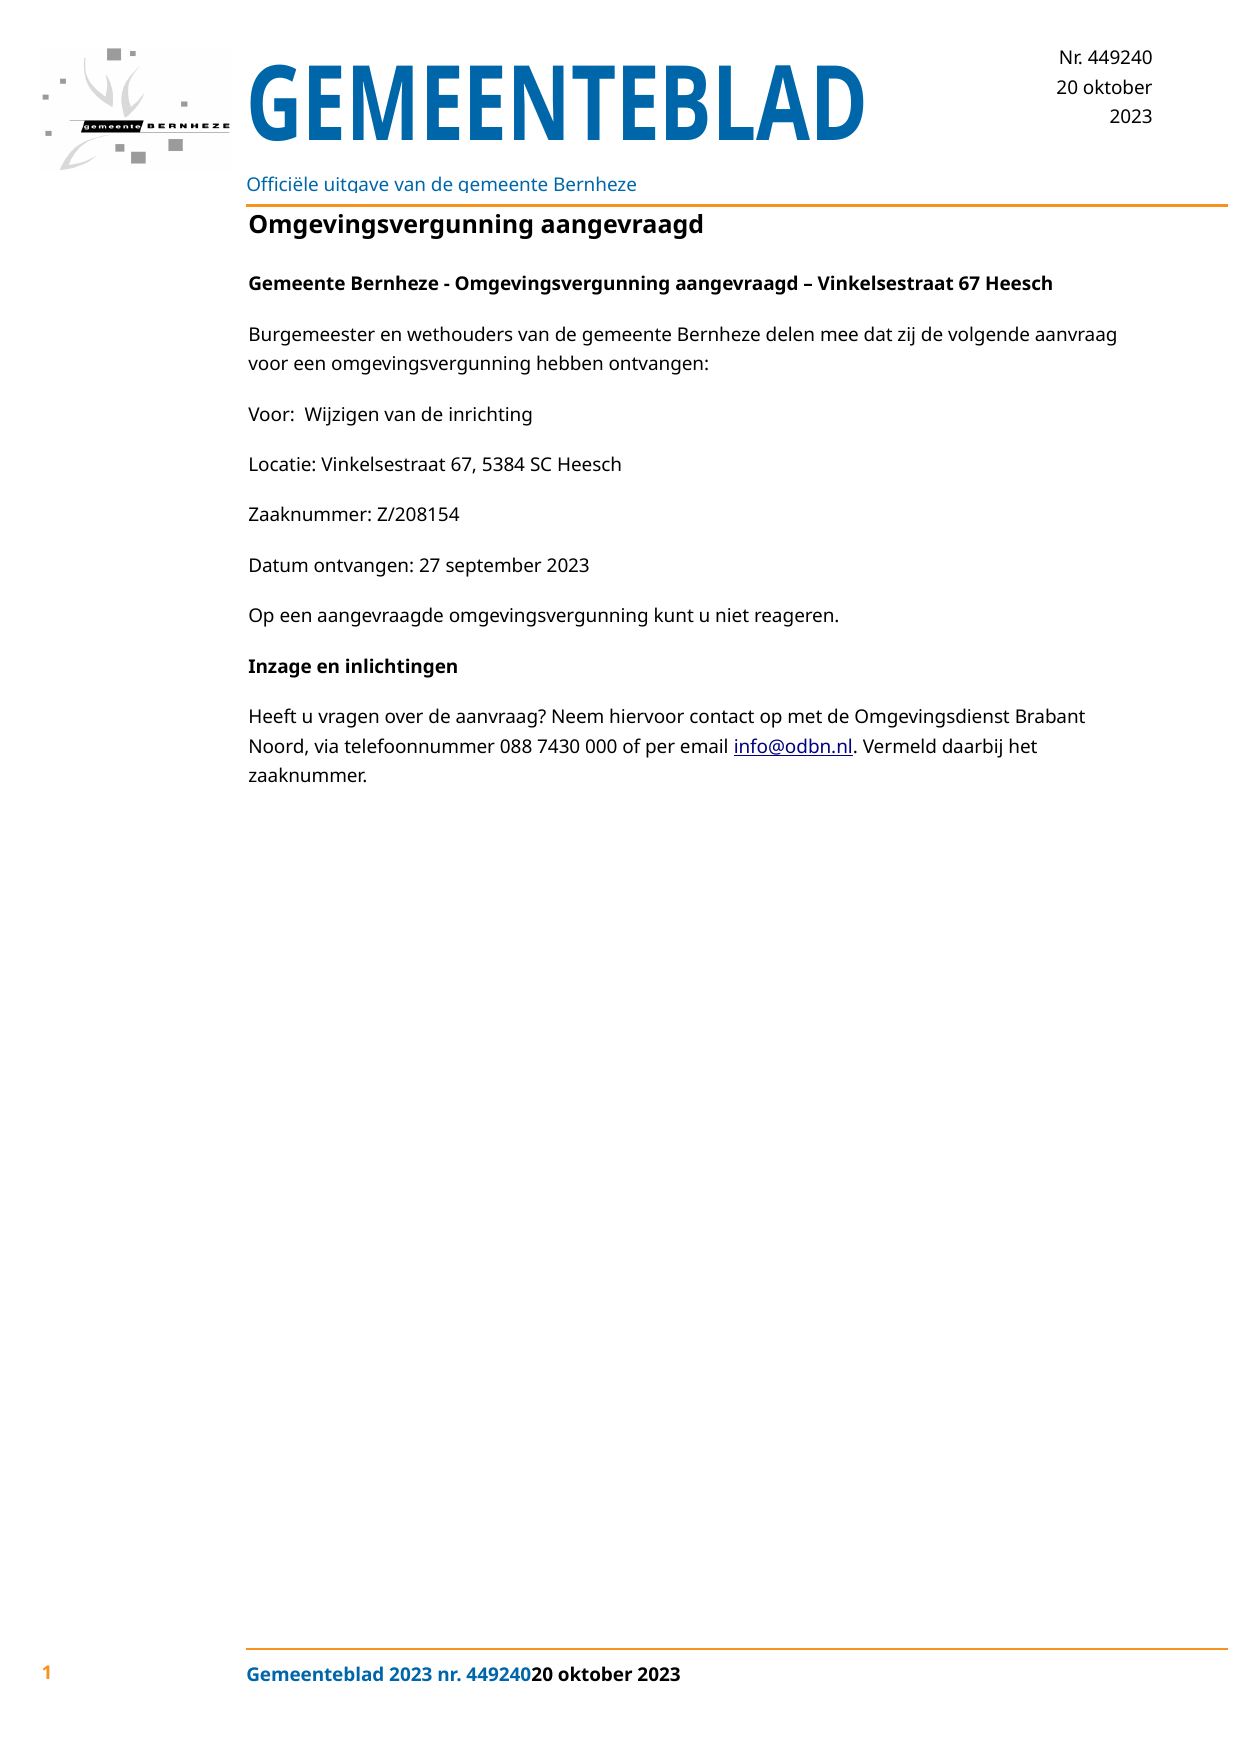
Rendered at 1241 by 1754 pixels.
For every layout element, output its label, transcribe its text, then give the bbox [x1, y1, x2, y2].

text Datum ontvangen: 27 september 2023 [248, 552, 1152, 578]
text Burgemeester en wethouders van de gemeente Bernheze delen mee dat zij de volgende aanvraag voor een omgevingsvergunning hebben ontvangen: [248, 321, 1152, 376]
text Op een aangevraagde omgevingsvergunning kunt u niet reageren. [248, 602, 1152, 628]
text Zaaknummer: Z/208154 [248, 502, 1152, 527]
text Inzage en inlichtingen [248, 653, 1152, 678]
text Locatie: Vinkelsestraat 67, 5384 SC Heesch [248, 451, 1152, 477]
text Heeft u vragen over de aanvraag? Neem hiervoor contact op met de Omgevingsdienst Brabant Noord, via telefoonnummer 088 7430 000 of per email info@odbn.nl. Vermeld daarbij het zaaknummer. [248, 703, 1152, 788]
text Voor: Wijzigen van de inrichting [248, 401, 1152, 426]
text Omgevingsvergunning aangevraagd [248, 207, 1152, 241]
text Gemeente Bernheze - Omgevingsvergunning aangevraagd – Vinkelsestraat 67 Heesch [248, 270, 1152, 296]
picture [41, 47, 231, 172]
